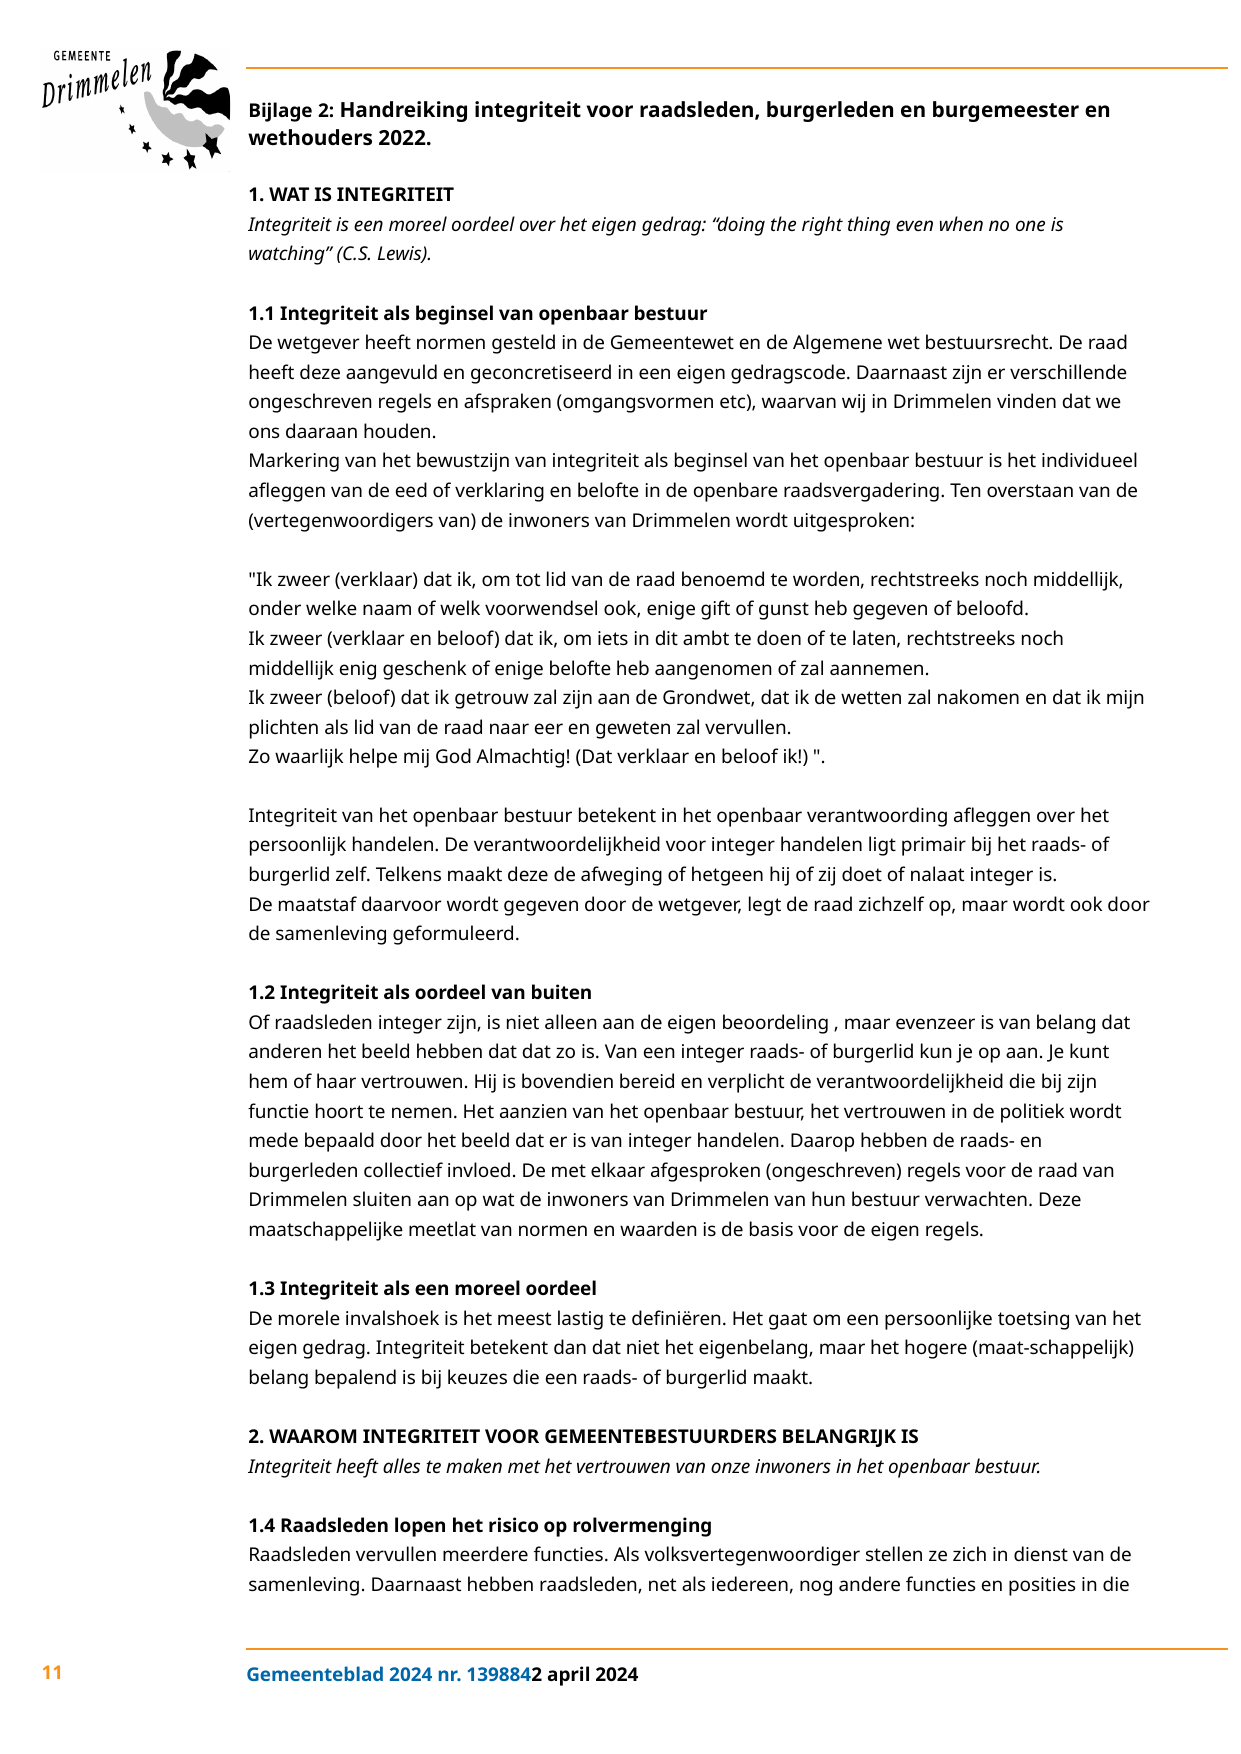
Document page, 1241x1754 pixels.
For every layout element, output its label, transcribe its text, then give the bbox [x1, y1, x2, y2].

text 1. WAT IS INTEGRITEIT [248, 181, 1152, 207]
text 1.4 Raadsleden lopen het risico op rolvermenging [248, 1512, 1152, 1538]
text 2. WAAROM INTEGRITEIT VOOR GEMEENTEBESTUURDERS BELANGRIJK IS [248, 1423, 1152, 1449]
text Integriteit heeft alles te maken met het vertrouwen van onze inwoners in het openbaar bestuur. [248, 1453, 1152, 1479]
text Integriteit van het openbaar bestuur betekent in het openbaar verantwoording afleggen over het persoonlijk handelen. De verantwoordelijkheid voor integer handelen ligt primair bij het raads- of burgerlid zelf. Telkens maakt deze de afweging of hetgeen hij of zij doet of nalaat integer is. [248, 802, 1152, 887]
text Of raadsleden integer zijn, is niet alleen aan de eigen beoordeling , maar evenzeer is van belang dat anderen het beeld hebben dat dat zo is. Van een integer raads- of burgerlid kun je op aan. Je kunt hem of haar vertrouwen. Hij is bovendien bereid en verplicht de verantwoordelijkheid die bij zijn functie hoort te nemen. Het aanzien van het openbaar bestuur, het vertrouwen in de politiek wordt mede bepaald door het beeld dat er is van integer handelen. Daarop hebben de raads- en burgerleden collectief invloed. De met elkaar afgesproken (ongeschreven) regels voor de raad van Drimmelen sluiten aan op wat de inwoners van Drimmelen van hun bestuur verwachten. Deze maatschappelijke meetlat van normen en waarden is de basis voor de eigen regels. [248, 1009, 1152, 1242]
text 1.3 Integriteit als een moreel oordeel [248, 1275, 1152, 1301]
table_header "Ik zweer (verklaar) dat ik, om tot lid van de raad benoemd te worden, rechtstreeks noch middellijk, onder welke naam of welk voorwendsel ook, enige gift of gunst heb gegeven of beloofd. Ik zweer (verklaar en beloof) dat ik, om iets in dit ambt te doen of te laten, rechtstreeks noch middellijk enig geschenk of enige belofte heb aangenomen of zal aannemen. Ik zweer (beloof) dat ik getrouw zal zijn aan de Grondwet, dat ik de wetten zal nakomen en dat ik mijn plichten als lid van de raad naar eer en geweten zal vervullen. Zo waarlijk helpe mij God Almachtig! (Dat verklaar en beloof ik!) ". [248, 566, 1152, 769]
text De wetgever heeft normen gesteld in de Gemeentewet en de Algemene wet bestuursrecht. De raad heeft deze aangevuld en geconcretiseerd in een eigen gedragscode. Daarnaast zijn er verschillende ongeschreven regels en afspraken (omgangsvormen etc), waarvan wij in Drimmelen vinden dat we ons daaraan houden. [248, 329, 1152, 444]
text De morele invalshoek is het meest lastig te definiëren. Het gaat om een persoonlijke toetsing van het eigen gedrag. Integriteit betekent dan dat niet het eigenbelang, maar het hogere (maat-schappelijk) belang bepalend is bij keuzes die een raads- of burgerlid maakt. [248, 1305, 1152, 1390]
text 1.1 Integriteit als beginsel van openbaar bestuur [248, 300, 1152, 325]
text De maatstaf daarvoor wordt gegeven door de wetgever, legt de raad zichzelf op, maar wordt ook door de samenleving geformuleerd. [248, 891, 1152, 946]
picture [41, 47, 231, 172]
text Integriteit is een moreel oordeel over het eigen gedrag: “doing the right thing even when no one is watching” (C.S. Lewis). [248, 211, 1152, 266]
text 1.2 Integriteit als oordeel van buiten [248, 979, 1152, 1005]
text Raadsleden vervullen meerdere functies. Als volksvertegenwoordiger stellen ze zich in dienst van de samenleving. Daarnaast hebben raadsleden, net als iedereen, nog andere functies en posities in die [248, 1542, 1152, 1597]
text Bijlage 2: Handreiking integriteit voor raadsleden, burgerleden en burgemeester en wethouders 2022. [248, 95, 1152, 152]
text Markering van het bewustzijn van integriteit als beginsel van het openbaar bestuur is het individueel afleggen van de eed of verklaring en belofte in de openbare raadsvergadering. Ten overstaan van de (vertegenwoordigers van) de inwoners van Drimmelen wordt uitgesproken: [248, 448, 1152, 532]
